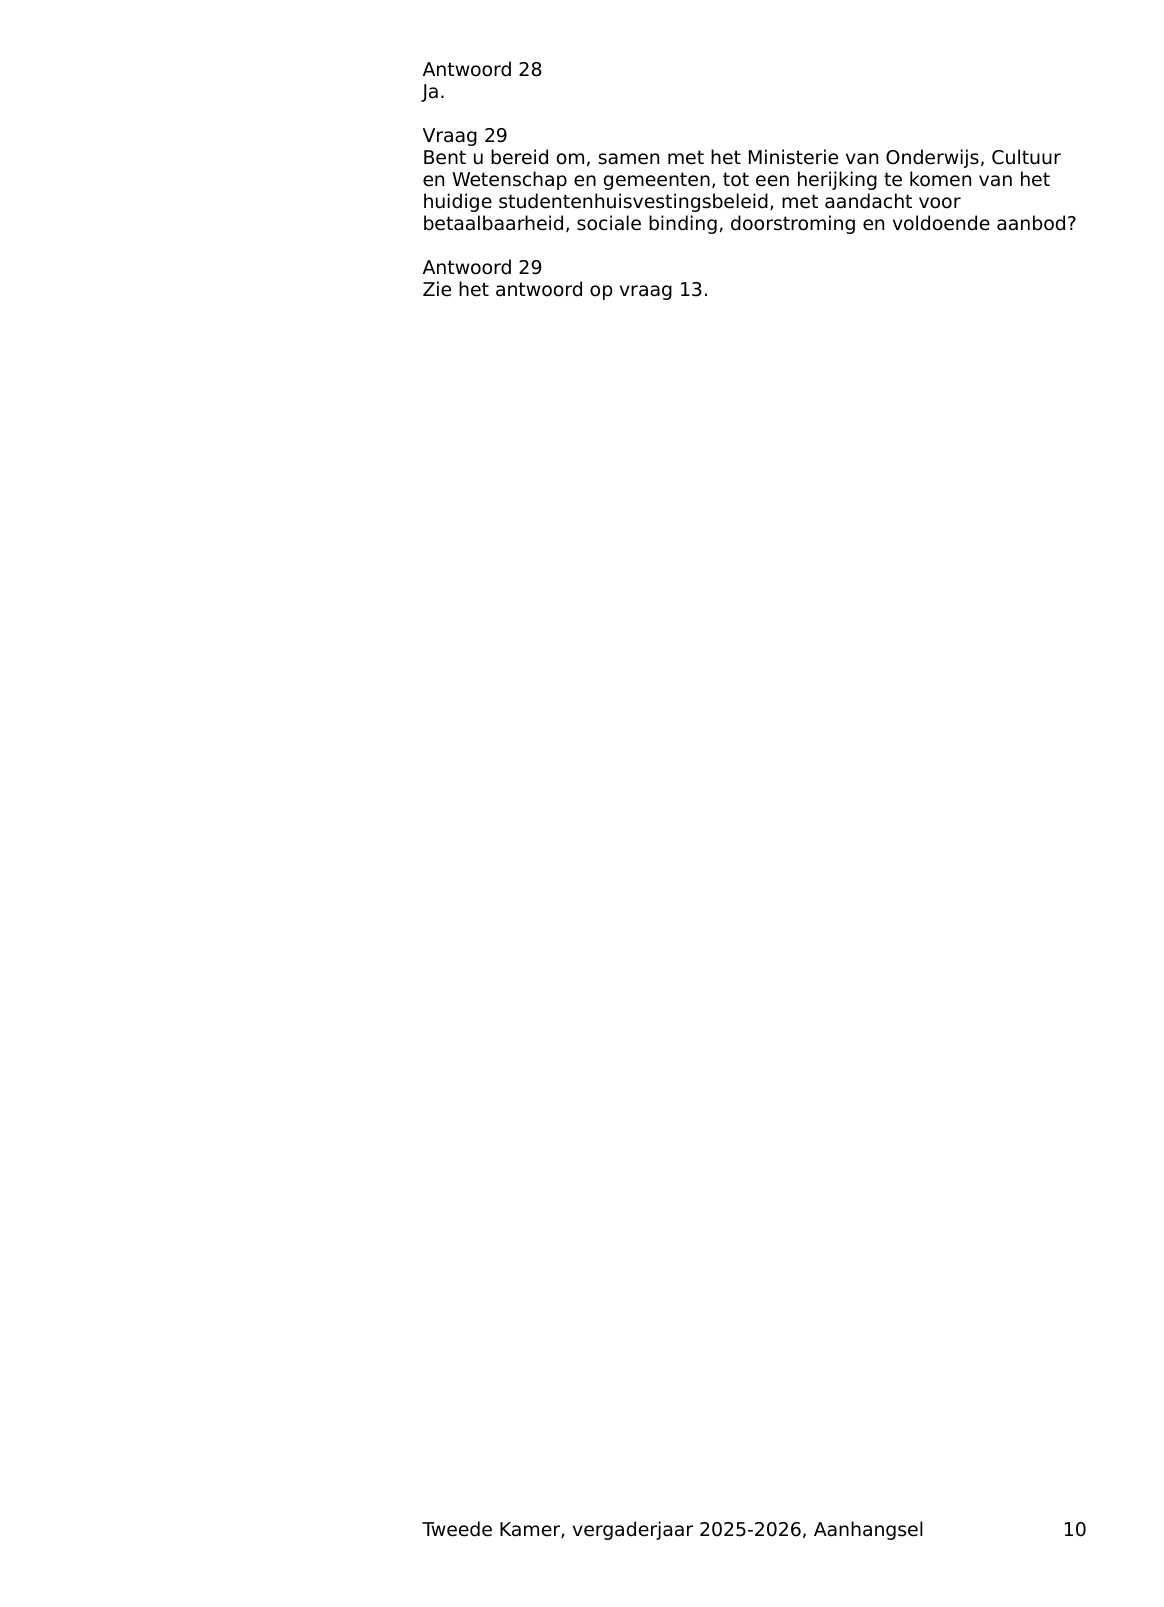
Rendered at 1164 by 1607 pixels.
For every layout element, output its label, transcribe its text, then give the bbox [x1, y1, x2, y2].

text Zie het antwoord op vraag 13. [422, 279, 1087, 301]
text Antwoord 29 [422, 257, 1087, 279]
text Vraag 29 [422, 125, 1087, 147]
text Bent u bereid om, samen met het Ministerie van Onderwijs, Cultuur en Wetenschap en gemeenten, tot een herijking te komen van het huidige studentenhuisvestingsbeleid, met aandacht voor betaalbaarheid, sociale binding, doorstroming en voldoende aanbod? [422, 147, 1087, 235]
text Antwoord 28 [422, 59, 1087, 81]
text Ja. [422, 81, 1087, 103]
